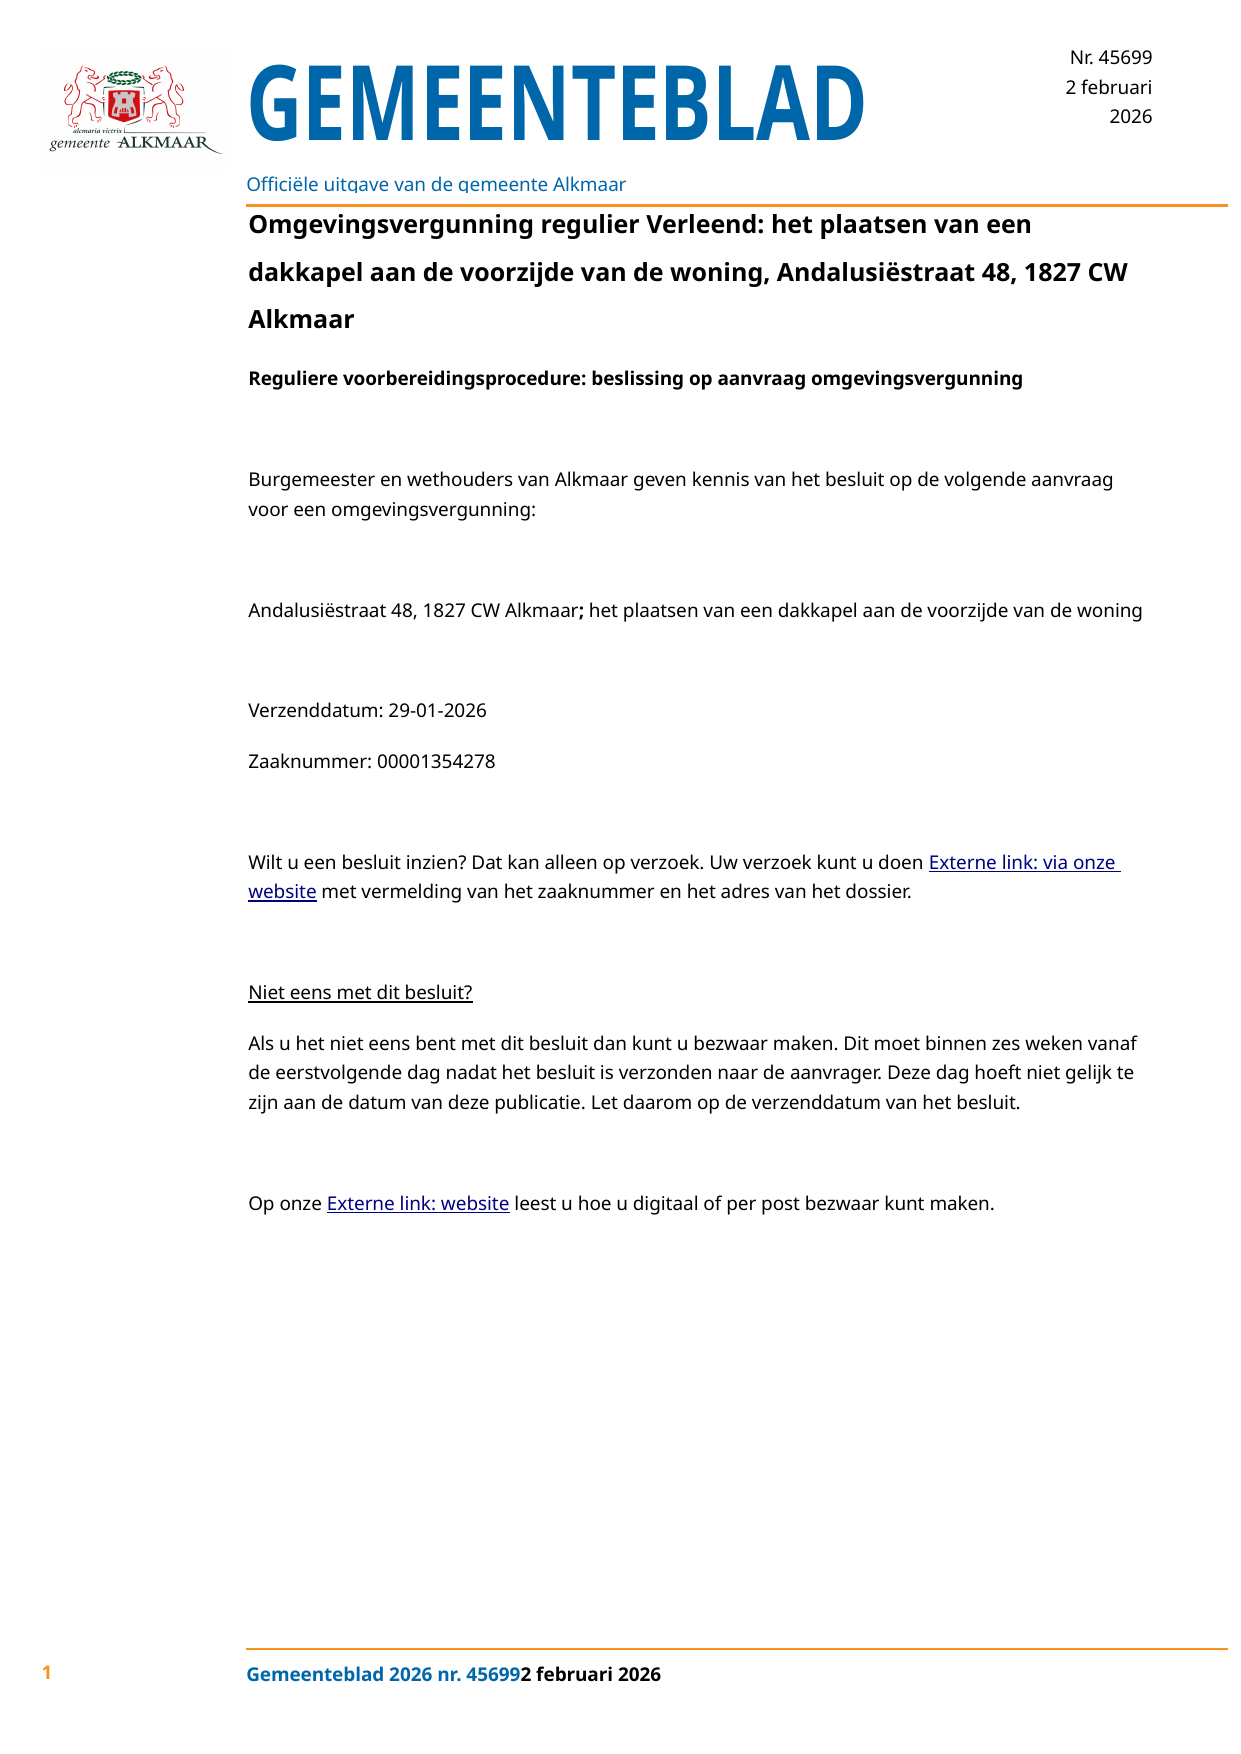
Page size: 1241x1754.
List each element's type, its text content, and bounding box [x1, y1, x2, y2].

text Andalusiëstraat 48, 1827 CW Alkmaar; het plaatsen van een dakkapel aan de voorzijde van de woning [248, 597, 1152, 622]
text Op onze Externe link: website leest u hoe u digitaal of per post bezwaar kunt maken. [248, 1190, 1152, 1215]
text Wilt u een besluit inzien? Dat kan alleen op verzoek. Uw verzoek kunt u doen Externe link: via onze website met vermelding van het zaaknummer en het adres van het dossier. [248, 849, 1152, 904]
text Reguliere voorbereidingsprocedure: beslissing op aanvraag omgevingsvergunning [248, 366, 1152, 391]
text Zaaknummer: 00001354278 [248, 748, 1152, 774]
text Verzenddatum: 29-01-2026 [248, 698, 1152, 723]
picture [41, 47, 231, 172]
text Als u het niet eens bent met dit besluit dan kunt u bezwaar maken. Dit moet binnen zes weken vanaf de eerstvolgende dag nadat het besluit is verzonden naar de aanvrager. Deze dag hoeft niet gelijk te zijn aan de datum van deze publicatie. Let daarom op de verzenddatum van het besluit. [248, 1030, 1152, 1114]
text Niet eens met dit besluit? [248, 979, 1152, 1005]
text Burgemeester en wethouders van Alkmaar geven kennis van het besluit op de volgende aanvraag voor een omgevingsvergunning: [248, 466, 1152, 522]
text Omgevingsvergunning regulier Verleend: het plaatsen van een dakkapel aan de voorzijde van de woning, Andalusiëstraat 48, 1827 CW Alkmaar [248, 207, 1152, 336]
